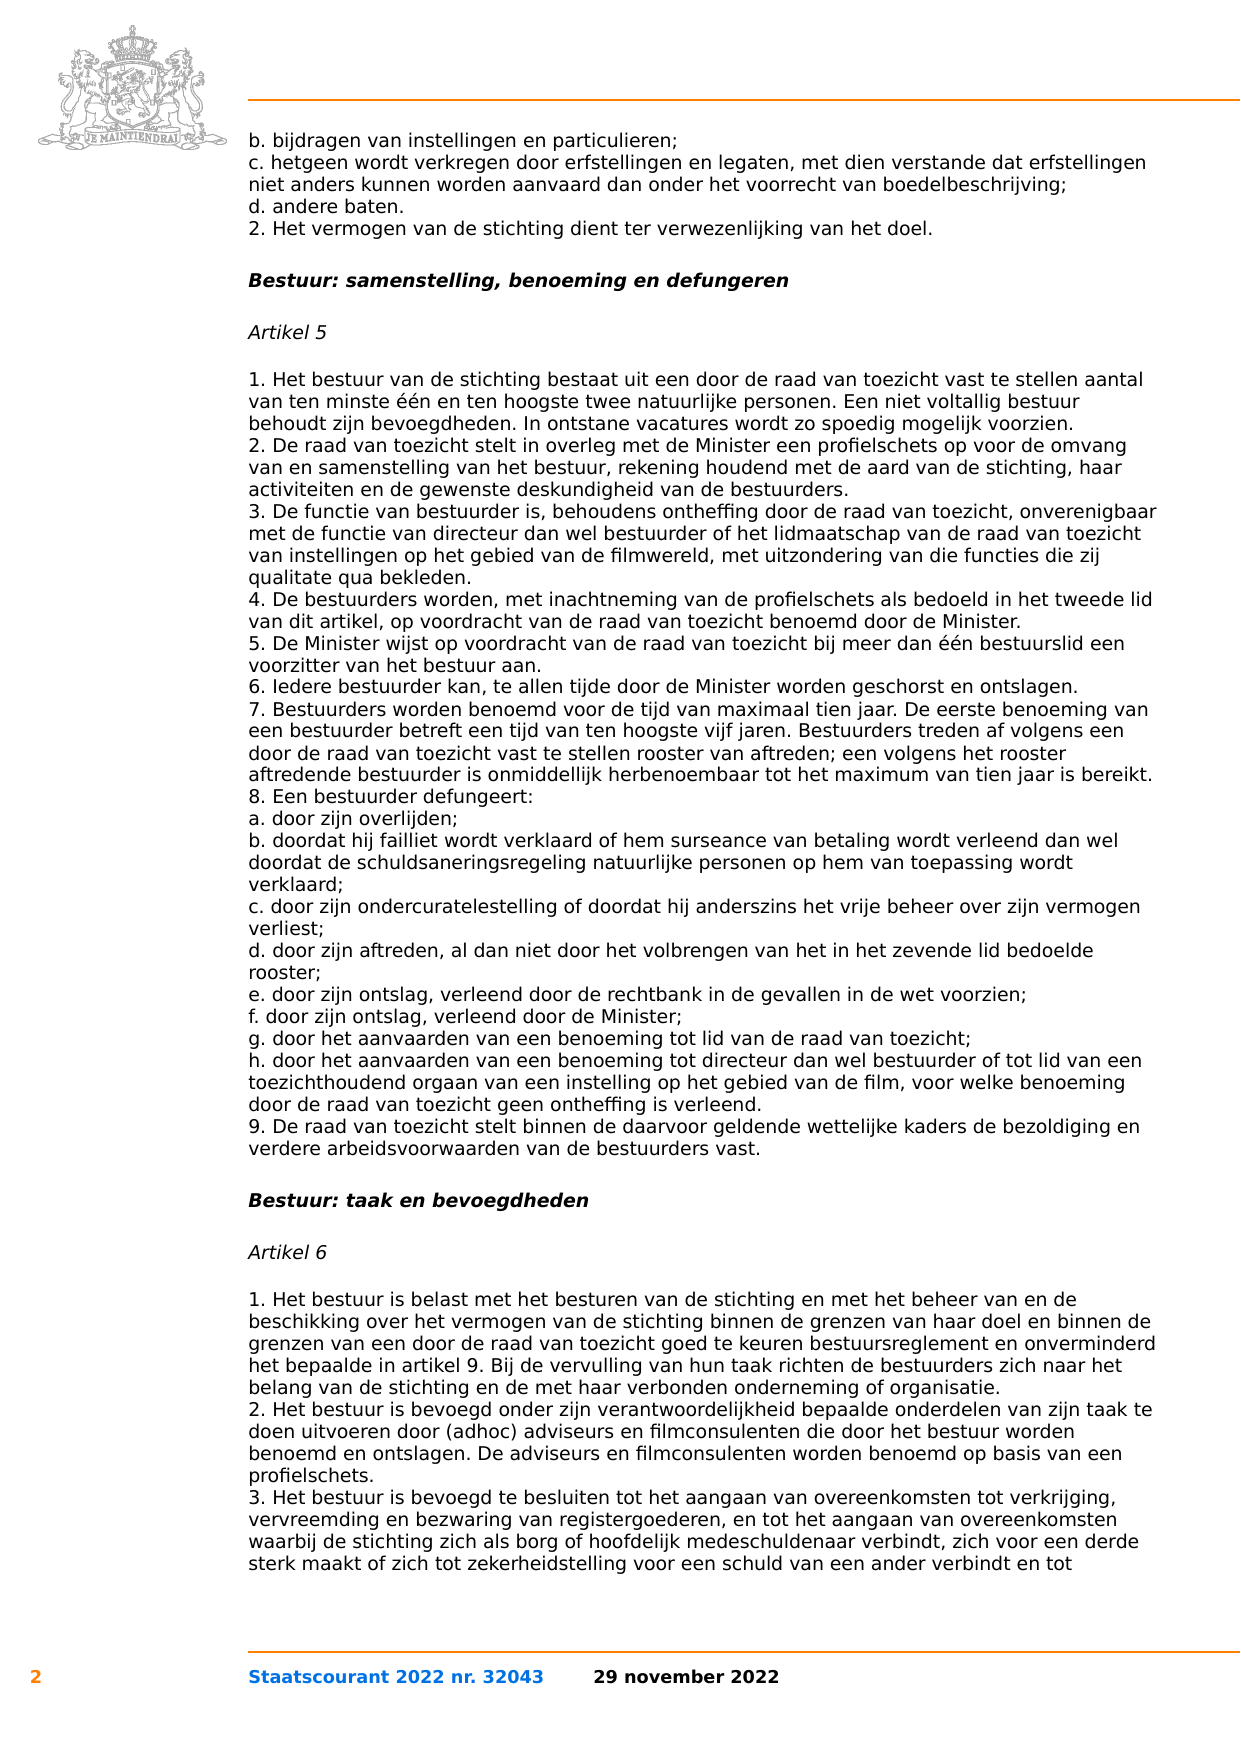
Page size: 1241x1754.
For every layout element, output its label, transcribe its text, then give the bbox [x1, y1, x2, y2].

text 1. Het bestuur van de stichting bestaat uit een door de raad van toezicht vast te stellen aantal van ten minste één en ten hoogste twee natuurlijke personen. Een niet voltallig bestuur behoudt zijn bevoegdheden. In ontstane vacatures wordt zo spoedig mogelijk voorzien. [248, 369, 1163, 435]
text 3. Het bestuur is bevoegd te besluiten tot het aangaan van overeenkomsten tot verkrijging, vervreemding en bezwaring van registergoederen, en tot het aangaan van overeenkomsten waarbij de stichting zich als borg of hoofdelijk medeschuldenaar verbindt, zich voor een derde sterk maakt of zich tot zekerheidstelling voor een schuld van een ander verbindt en tot [248, 1487, 1163, 1575]
text g. door het aanvaarden van een benoeming tot lid van de raad van toezicht; [248, 1028, 1163, 1050]
text c. door zijn ondercuratelestelling of doordat hij anderszins het vrije beheer over zijn vermogen verliest; [248, 896, 1163, 940]
text 6. Iedere bestuurder kan, te allen tijde door de Minister worden geschorst en ontslagen. [248, 676, 1163, 698]
text 1. Het bestuur is belast met het besturen van de stichting en met het beheer van en de beschikking over het vermogen van de stichting binnen de grenzen van haar doel en binnen de grenzen van een door de raad van toezicht goed te keuren bestuursreglement en onverminderd het bepaalde in artikel 9. Bij de vervulling van hun taak richten de bestuurders zich naar het belang van de stichting en de met haar verbonden onderneming of organisatie. [248, 1289, 1163, 1399]
text 8. Een bestuurder defungeert: [248, 786, 1163, 808]
text c. hetgeen wordt verkregen door erfstellingen en legaten, met dien verstande dat erfstellingen niet anders kunnen worden aanvaard dan onder het voorrecht van boedelbeschrijving; [248, 152, 1163, 196]
text d. andere baten. [248, 196, 1163, 218]
text e. door zijn ontslag, verleend door de rechtbank in de gevallen in de wet voorzien; [248, 984, 1163, 1006]
text 4. De bestuurders worden, met inachtneming van de profielschets als bedoeld in het tweede lid van dit artikel, op voordracht van de raad van toezicht benoemd door de Minister. [248, 588, 1163, 632]
picture [38, 25, 227, 150]
text d. door zijn aftreden, al dan niet door het volbrengen van het in het zevende lid bedoelde rooster; [248, 940, 1163, 984]
text 2. Het vermogen van de stichting dient ter verwezenlijking van het doel. [248, 218, 1163, 240]
text 7. Bestuurders worden benoemd voor de tijd van maximaal tien jaar. De eerste benoeming van een bestuurder betreft een tijd van ten hoogste vijf jaren. Bestuurders treden af volgens een door de raad van toezicht vast te stellen rooster van aftreden; een volgens het rooster aftredende bestuurder is onmiddellijk herbenoembaar tot het maximum van tien jaar is bereikt. [248, 698, 1163, 786]
text 3. De functie van bestuurder is, behoudens ontheffing door de raad van toezicht, onverenigbaar met de functie van directeur dan wel bestuurder of het lidmaatschap van de raad van toezicht van instellingen op het gebied van de filmwereld, met uitzondering van die functies die zij qualitate qua bekleden. [248, 501, 1163, 588]
subtitle Bestuur: samenstelling, benoeming en defungeren [248, 270, 1163, 292]
subtitle Artikel 5 [248, 322, 1163, 344]
text b. doordat hij failliet wordt verklaard of hem surseance van betaling wordt verleend dan wel doordat de schuldsaneringsregeling natuurlijke personen op hem van toepassing wordt verklaard; [248, 830, 1163, 896]
subtitle Artikel 6 [248, 1242, 1163, 1264]
text h. door het aanvaarden van een benoeming tot directeur dan wel bestuurder of tot lid van een toezichthoudend orgaan van een instelling op het gebied van de film, voor welke benoeming door de raad van toezicht geen ontheffing is verleend. [248, 1050, 1163, 1116]
text b. bijdragen van instellingen en particulieren; [248, 130, 1163, 152]
text a. door zijn overlijden; [248, 808, 1163, 830]
text 9. De raad van toezicht stelt binnen de daarvoor geldende wettelijke kaders de bezoldiging en verdere arbeidsvoorwaarden van de bestuurders vast. [248, 1116, 1163, 1160]
text f. door zijn ontslag, verleend door de Minister; [248, 1006, 1163, 1028]
text 2. De raad van toezicht stelt in overleg met de Minister een profielschets op voor de omvang van en samenstelling van het bestuur, rekening houdend met de aard van de stichting, haar activiteiten en de gewenste deskundigheid van de bestuurders. [248, 435, 1163, 501]
subtitle Bestuur: taak en bevoegdheden [248, 1190, 1163, 1212]
text 2. Het bestuur is bevoegd onder zijn verantwoordelijkheid bepaalde onderdelen van zijn taak te doen uitvoeren door (adhoc) adviseurs en filmconsulenten die door het bestuur worden benoemd en ontslagen. De adviseurs en filmconsulenten worden benoemd op basis van een profielschets. [248, 1399, 1163, 1487]
text 5. De Minister wijst op voordracht van de raad van toezicht bij meer dan één bestuurslid een voorzitter van het bestuur aan. [248, 632, 1163, 676]
